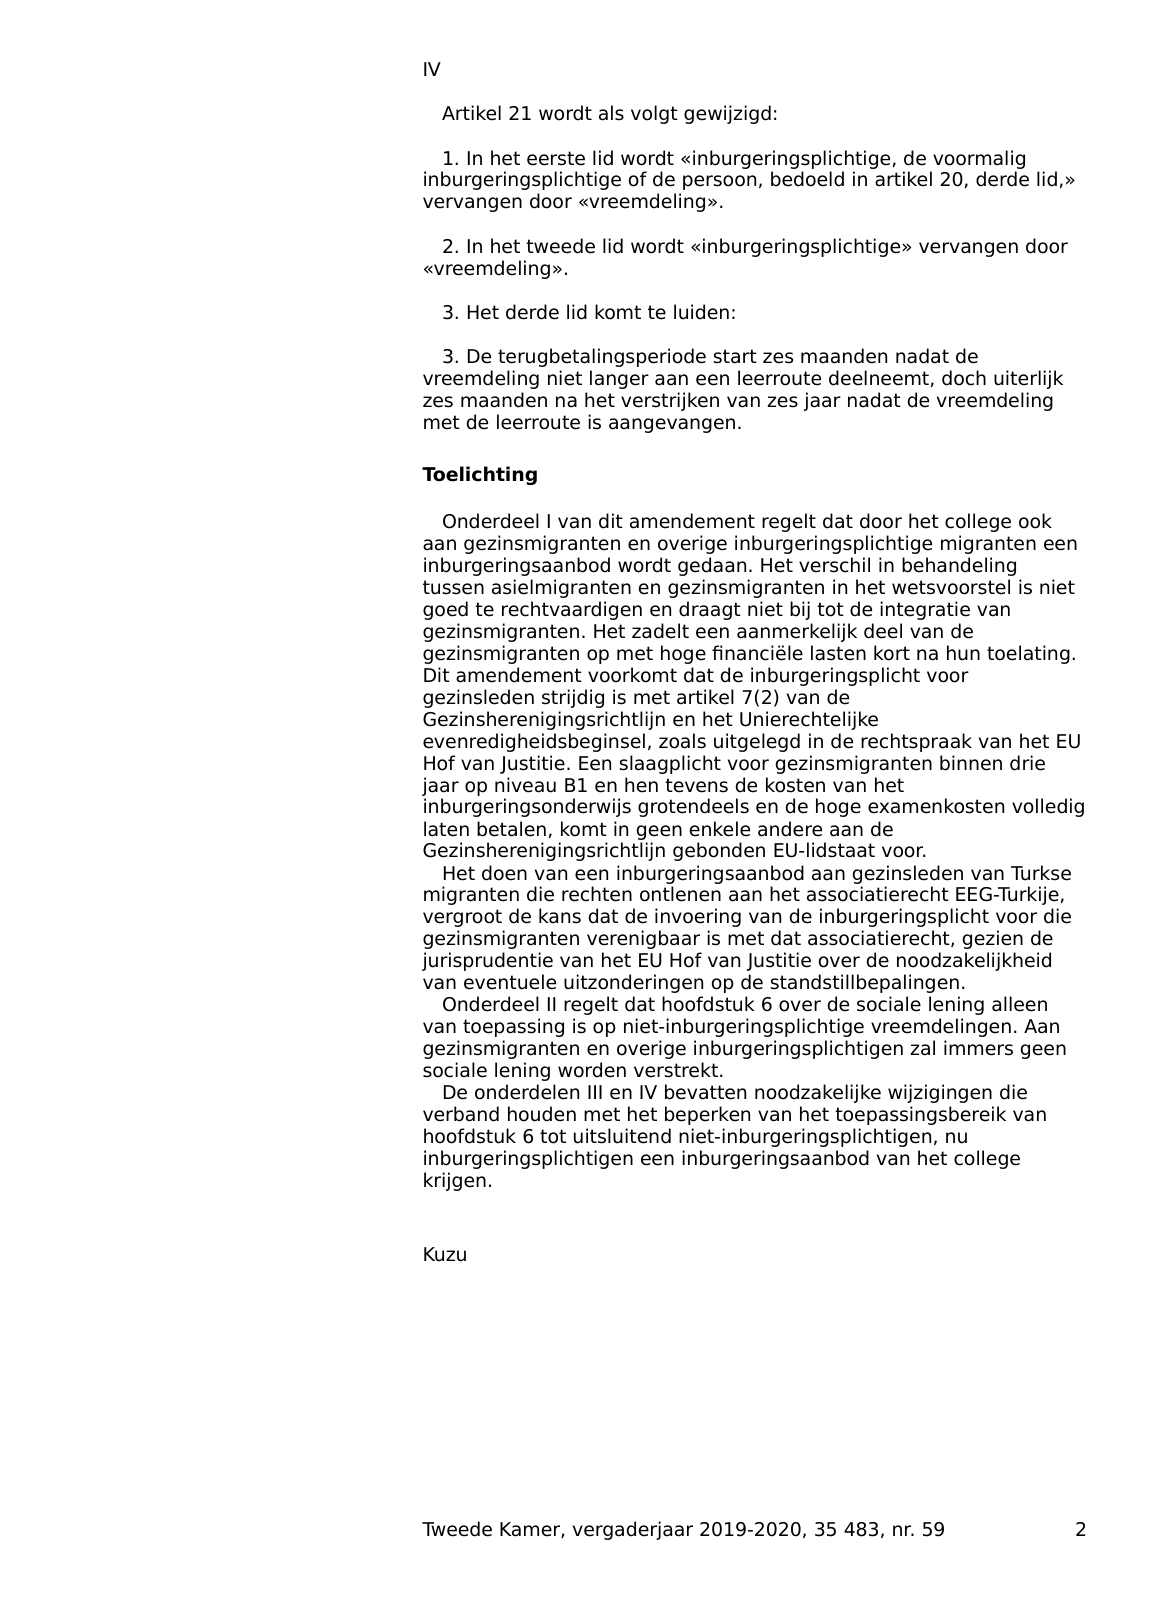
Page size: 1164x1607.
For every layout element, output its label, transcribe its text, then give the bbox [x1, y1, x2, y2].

subtitle IV [422, 59, 1087, 81]
text Kuzu [422, 1222, 1087, 1266]
subtitle Toelichting [422, 464, 1087, 486]
text Het doen van een inburgeringsaanbod aan gezinsleden van Turkse migranten die rechten ontlenen aan het associatierecht EEG-Turkije, vergroot de kans dat de invoering van de inburgeringsplicht voor die gezinsmigranten verenigbaar is met dat associatierecht, gezien de jurisprudentie van het EU Hof van Justitie over de noodzakelijkheid van eventuele uitzonderingen op de standstillbepalingen. [422, 862, 1087, 994]
text De onderdelen III en IV bevatten noodzakelijke wijzigingen die verband houden met het beperken van het toepassingsbereik van hoofdstuk 6 tot uitsluitend niet-inburgeringsplichtigen, nu inburgeringsplichtigen een inburgeringsaanbod van het college krijgen. [422, 1082, 1087, 1192]
text 2. In het tweede lid wordt «inburgeringsplichtige» vervangen door «vreemdeling». [422, 236, 1087, 279]
text Onderdeel II regelt dat hoofdstuk 6 over de sociale lening alleen van toepassing is op niet-inburgeringsplichtige vreemdelingen. Aan gezinsmigranten en overige inburgeringsplichtigen zal immers geen sociale lening worden verstrekt. [422, 994, 1087, 1082]
text 3. De terugbetalingsperiode start zes maanden nadat de vreemdeling niet langer aan een leerroute deelneemt, doch uiterlijk zes maanden na het verstrijken van zes jaar nadat de vreemdeling met de leerroute is aangevangen. [422, 346, 1087, 434]
text Artikel 21 wordt als volgt gewijzigd: [422, 103, 1087, 125]
text 1. In het eerste lid wordt «inburgeringsplichtige, de voormalig inburgeringsplichtige of de persoon, bedoeld in artikel 20, derde lid,» vervangen door «vreemdeling». [422, 147, 1087, 213]
text Onderdeel I van dit amendement regelt dat door het college ook aan gezinsmigranten en overige inburgeringsplichtige migranten een inburgeringsaanbod wordt gedaan. Het verschil in behandeling tussen asielmigranten en gezinsmigranten in het wetsvoorstel is niet goed te rechtvaardigen en draagt niet bij tot de integratie van gezinsmigranten. Het zadelt een aanmerkelijk deel van de gezinsmigranten op met hoge financiële lasten kort na hun toelating. Dit amendement voorkomt dat de inburgeringsplicht voor gezinsleden strijdig is met artikel 7(2) van de Gezinsherenigingsrichtlijn en het Unierechtelijke evenredigheidsbeginsel, zoals uitgelegd in de rechtspraak van het EU Hof van Justitie. Een slaagplicht voor gezinsmigranten binnen drie jaar op niveau B1 en hen tevens de kosten van het inburgeringsonderwijs grotendeels en de hoge examenkosten volledig laten betalen, komt in geen enkele andere aan de Gezinsherenigingsrichtlijn gebonden EU-lidstaat voor. [422, 511, 1087, 862]
text 3. Het derde lid komt te luiden: [422, 302, 1087, 324]
